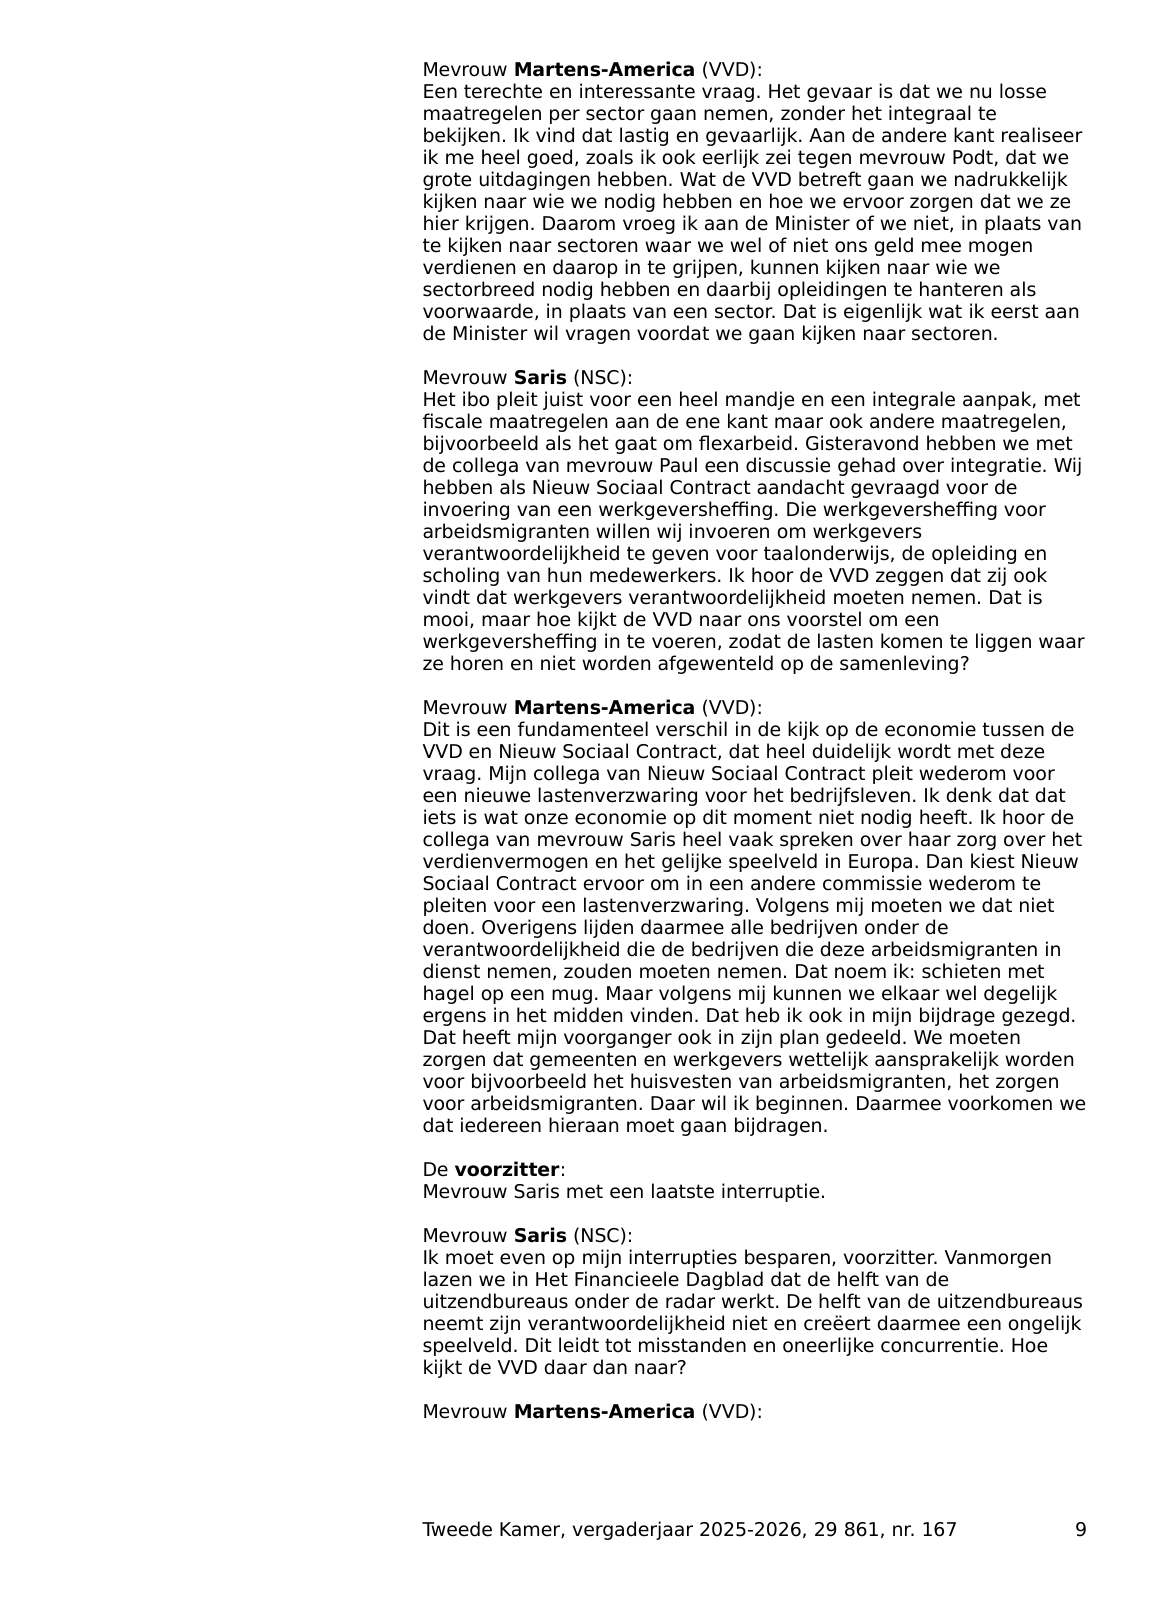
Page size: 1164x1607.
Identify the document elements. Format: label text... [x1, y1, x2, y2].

text Mevrouw Saris (NSC): [422, 367, 1087, 389]
text Mevrouw Martens-America (VVD): [422, 697, 1087, 719]
text Mevrouw Saris met een laatste interruptie. [422, 1181, 1087, 1203]
text Het ibo pleit juist voor een heel mandje en een integrale aanpak, met fiscale maatregelen aan de ene kant maar ook andere maatregelen, bijvoorbeeld als het gaat om flexarbeid. Gisteravond hebben we met de collega van mevrouw Paul een discussie gehad over integratie. Wij hebben als Nieuw Sociaal Contract aandacht gevraagd voor de invoering van een werkgeversheffing. Die werkgeversheffing voor arbeidsmigranten willen wij invoeren om werkgevers verantwoordelijkheid te geven voor taalonderwijs, de opleiding en scholing van hun medewerkers. Ik hoor de VVD zeggen dat zij ook vindt dat werkgevers verantwoordelijkheid moeten nemen. Dat is mooi, maar hoe kijkt de VVD naar ons voorstel om een werkgeversheffing in te voeren, zodat de lasten komen te liggen waar ze horen en niet worden afgewenteld op de samenleving? [422, 389, 1087, 675]
text Mevrouw Saris (NSC): [422, 1225, 1087, 1247]
text Dit is een fundamenteel verschil in de kijk op de economie tussen de VVD en Nieuw Sociaal Contract, dat heel duidelijk wordt met deze vraag. Mijn collega van Nieuw Sociaal Contract pleit wederom voor een nieuwe lastenverzwaring voor het bedrijfsleven. Ik denk dat dat iets is wat onze economie op dit moment niet nodig heeft. Ik hoor de collega van mevrouw Saris heel vaak spreken over haar zorg over het verdienvermogen en het gelijke speelveld in Europa. Dan kiest Nieuw Sociaal Contract ervoor om in een andere commissie wederom te pleiten voor een lastenverzwaring. Volgens mij moeten we dat niet doen. Overigens lijden daarmee alle bedrijven onder de verantwoordelijkheid die de bedrijven die deze arbeidsmigranten in dienst nemen, zouden moeten nemen. Dat noem ik: schieten met hagel op een mug. Maar volgens mij kunnen we elkaar wel degelijk ergens in het midden vinden. Dat heb ik ook in mijn bijdrage gezegd. Dat heeft mijn voorganger ook in zijn plan gedeeld. We moeten zorgen dat gemeenten en werkgevers wettelijk aansprakelijk worden voor bijvoorbeeld het huisvesten van arbeidsmigranten, het zorgen voor arbeidsmigranten. Daar wil ik beginnen. Daarmee voorkomen we dat iedereen hieraan moet gaan bijdragen. [422, 719, 1087, 1136]
text Een terechte en interessante vraag. Het gevaar is dat we nu losse maatregelen per sector gaan nemen, zonder het integraal te bekijken. Ik vind dat lastig en gevaarlijk. Aan de andere kant realiseer ik me heel goed, zoals ik ook eerlijk zei tegen mevrouw Podt, dat we grote uitdagingen hebben. Wat de VVD betreft gaan we nadrukkelijk kijken naar wie we nodig hebben en hoe we ervoor zorgen dat we ze hier krijgen. Daarom vroeg ik aan de Minister of we niet, in plaats van te kijken naar sectoren waar we wel of niet ons geld mee mogen verdienen en daarop in te grijpen, kunnen kijken naar wie we sectorbreed nodig hebben en daarbij opleidingen te hanteren als voorwaarde, in plaats van een sector. Dat is eigenlijk wat ik eerst aan de Minister wil vragen voordat we gaan kijken naar sectoren. [422, 81, 1087, 345]
text Mevrouw Martens-America (VVD): [422, 1401, 1087, 1423]
text De voorzitter: [422, 1159, 1087, 1181]
text Ik moet even op mijn interrupties besparen, voorzitter. Vanmorgen lazen we in Het Financieele Dagblad dat de helft van de uitzendbureaus onder de radar werkt. De helft van de uitzendbureaus neemt zijn verantwoordelijkheid niet en creëert daarmee een ongelijk speelveld. Dit leidt tot misstanden en oneerlijke concurrentie. Hoe kijkt de VVD daar dan naar? [422, 1247, 1087, 1379]
text Mevrouw Martens-America (VVD): [422, 59, 1087, 81]
